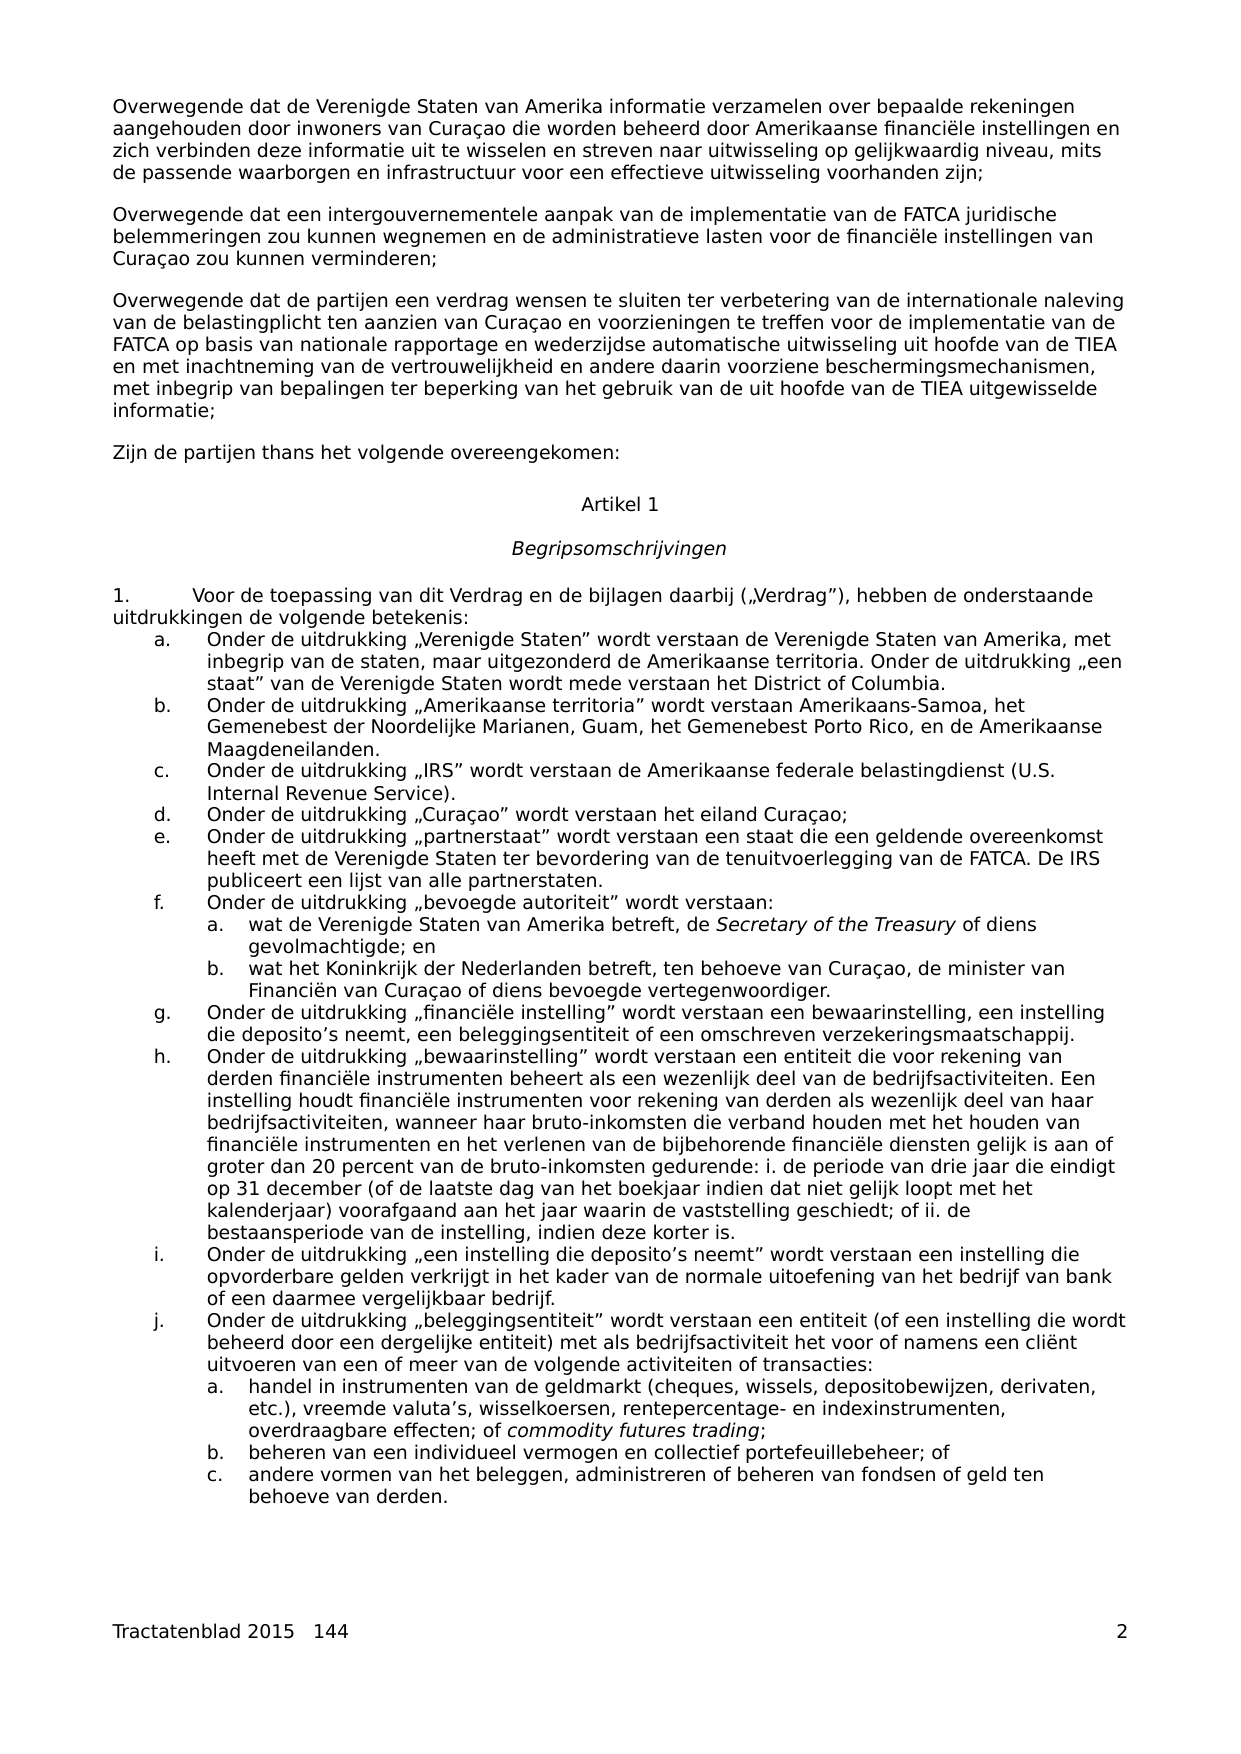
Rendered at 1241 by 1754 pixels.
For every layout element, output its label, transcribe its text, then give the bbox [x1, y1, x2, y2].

text f. Onder de uitdrukking „bevoegde autoriteit” wordt verstaan: [153, 892, 1128, 914]
text h. Onder de uitdrukking „bewaarinstelling” wordt verstaan een entiteit die voor rekening van derden financiële instrumenten beheert als een wezenlijk deel van de bedrijfsactiviteiten. Een instelling houdt financiële instrumenten voor rekening van derden als wezenlijk deel van haar bedrijfsactiviteiten, wanneer haar bruto-inkomsten die verband houden met het houden van financiële instrumenten en het verlenen van de bijbehorende financiële diensten gelijk is aan of groter dan 20 percent van de bruto-inkomsten gedurende: i. de periode van drie jaar die eindigt op 31 december (of de laatste dag van het boekjaar indien dat niet gelijk loopt met het kalenderjaar) voorafgaand aan het jaar waarin de vaststelling geschiedt; of ii. de bestaansperiode van de instelling, indien deze korter is. [153, 1046, 1128, 1244]
text Overwegende dat een intergouvernementele aanpak van de implementatie van de FATCA juridische belemmeringen zou kunnen wegnemen en de administratieve lasten voor de financiële instellingen van Curaçao zou kunnen verminderen; [112, 204, 1128, 270]
text b. Onder de uitdrukking „Amerikaanse territoria” wordt verstaan Amerikaans-Samoa, het Gemenebest der Noordelijke Marianen, Guam, het Gemenebest Porto Rico, en de Amerikaanse Maagdeneilanden. [153, 694, 1128, 760]
text b. wat het Koninkrijk der Nederlanden betreft, ten behoeve van Curaçao, de minister van Financiën van Curaçao of diens bevoegde vertegenwoordiger. [207, 958, 1128, 1002]
text a. handel in instrumenten van de geldmarkt (cheques, wissels, depositobewijzen, derivaten, etc.), vreemde valuta’s, wisselkoersen, rentepercentage- en indexinstrumenten, overdraagbare effecten; of commodity futures trading; [207, 1376, 1128, 1442]
text c. andere vormen van het beleggen, administreren of beheren van fondsen of geld ten behoeve van derden. [207, 1464, 1128, 1508]
subtitle Artikel 1 Begripsomschrijvingen [112, 494, 1128, 559]
text j. Onder de uitdrukking „beleggingsentiteit” wordt verstaan een entiteit (of een instelling die wordt beheerd door een dergelijke entiteit) met als bedrijfsactiviteit het voor of namens een cliënt uitvoeren van een of meer van de volgende activiteiten of transacties: [153, 1310, 1128, 1376]
text Zijn de partijen thans het volgende overeengekomen: [112, 442, 1128, 464]
text c. Onder de uitdrukking „IRS” wordt verstaan de Amerikaanse federale belastingdienst (U.S. Internal Revenue Service). [153, 760, 1128, 804]
text d. Onder de uitdrukking „Curaçao” wordt verstaan het eiland Curaçao; [153, 804, 1128, 826]
text a. wat de Verenigde Staten van Amerika betreft, de Secretary of the Treasury of diens gevolmachtigde; en [207, 914, 1128, 958]
text Overwegende dat de Verenigde Staten van Amerika informatie verzamelen over bepaalde rekeningen aangehouden door inwoners van Curaçao die worden beheerd door Amerikaanse financiële instellingen en zich verbinden deze informatie uit te wisselen en streven naar uitwisseling op gelijkwaardig niveau, mits de passende waarborgen en infrastructuur voor een effectieve uitwisseling voorhanden zijn; [112, 96, 1128, 184]
text b. beheren van een individueel vermogen en collectief portefeuillebeheer; of [207, 1442, 1128, 1464]
text e. Onder de uitdrukking „partnerstaat” wordt verstaan een staat die een geldende overeenkomst heeft met de Verenigde Staten ter bevordering van de tenuitvoerlegging van de FATCA. De IRS publiceert een lijst van alle partnerstaten. [153, 826, 1128, 892]
text 1. Voor de toepassing van dit Verdrag en de bijlagen daarbij („Verdrag”), hebben de onderstaande uitdrukkingen de volgende betekenis: [112, 584, 1128, 628]
text i. Onder de uitdrukking „een instelling die deposito’s neemt” wordt verstaan een instelling die opvorderbare gelden verkrijgt in het kader van de normale uitoefening van het bedrijf van bank of een daarmee vergelijkbaar bedrijf. [153, 1244, 1128, 1310]
text a. Onder de uitdrukking „Verenigde Staten” wordt verstaan de Verenigde Staten van Amerika, met inbegrip van de staten, maar uitgezonderd de Amerikaanse territoria. Onder de uitdrukking „een staat” van de Verenigde Staten wordt mede verstaan het District of Columbia. [153, 628, 1128, 694]
text g. Onder de uitdrukking „financiële instelling” wordt verstaan een bewaarinstelling, een instelling die deposito’s neemt, een beleggingsentiteit of een omschreven verzekeringsmaatschappij. [153, 1002, 1128, 1046]
text Overwegende dat de partijen een verdrag wensen te sluiten ter verbetering van de internationale naleving van de belastingplicht ten aanzien van Curaçao en voorzieningen te treffen voor de implementatie van de FATCA op basis van nationale rapportage en wederzijdse automatische uitwisseling uit hoofde van de TIEA en met inachtneming van de vertrouwelijkheid en andere daarin voorziene beschermingsmechanismen, met inbegrip van bepalingen ter beperking van het gebruik van de uit hoofde van de TIEA uitgewisselde informatie; [112, 290, 1128, 422]
